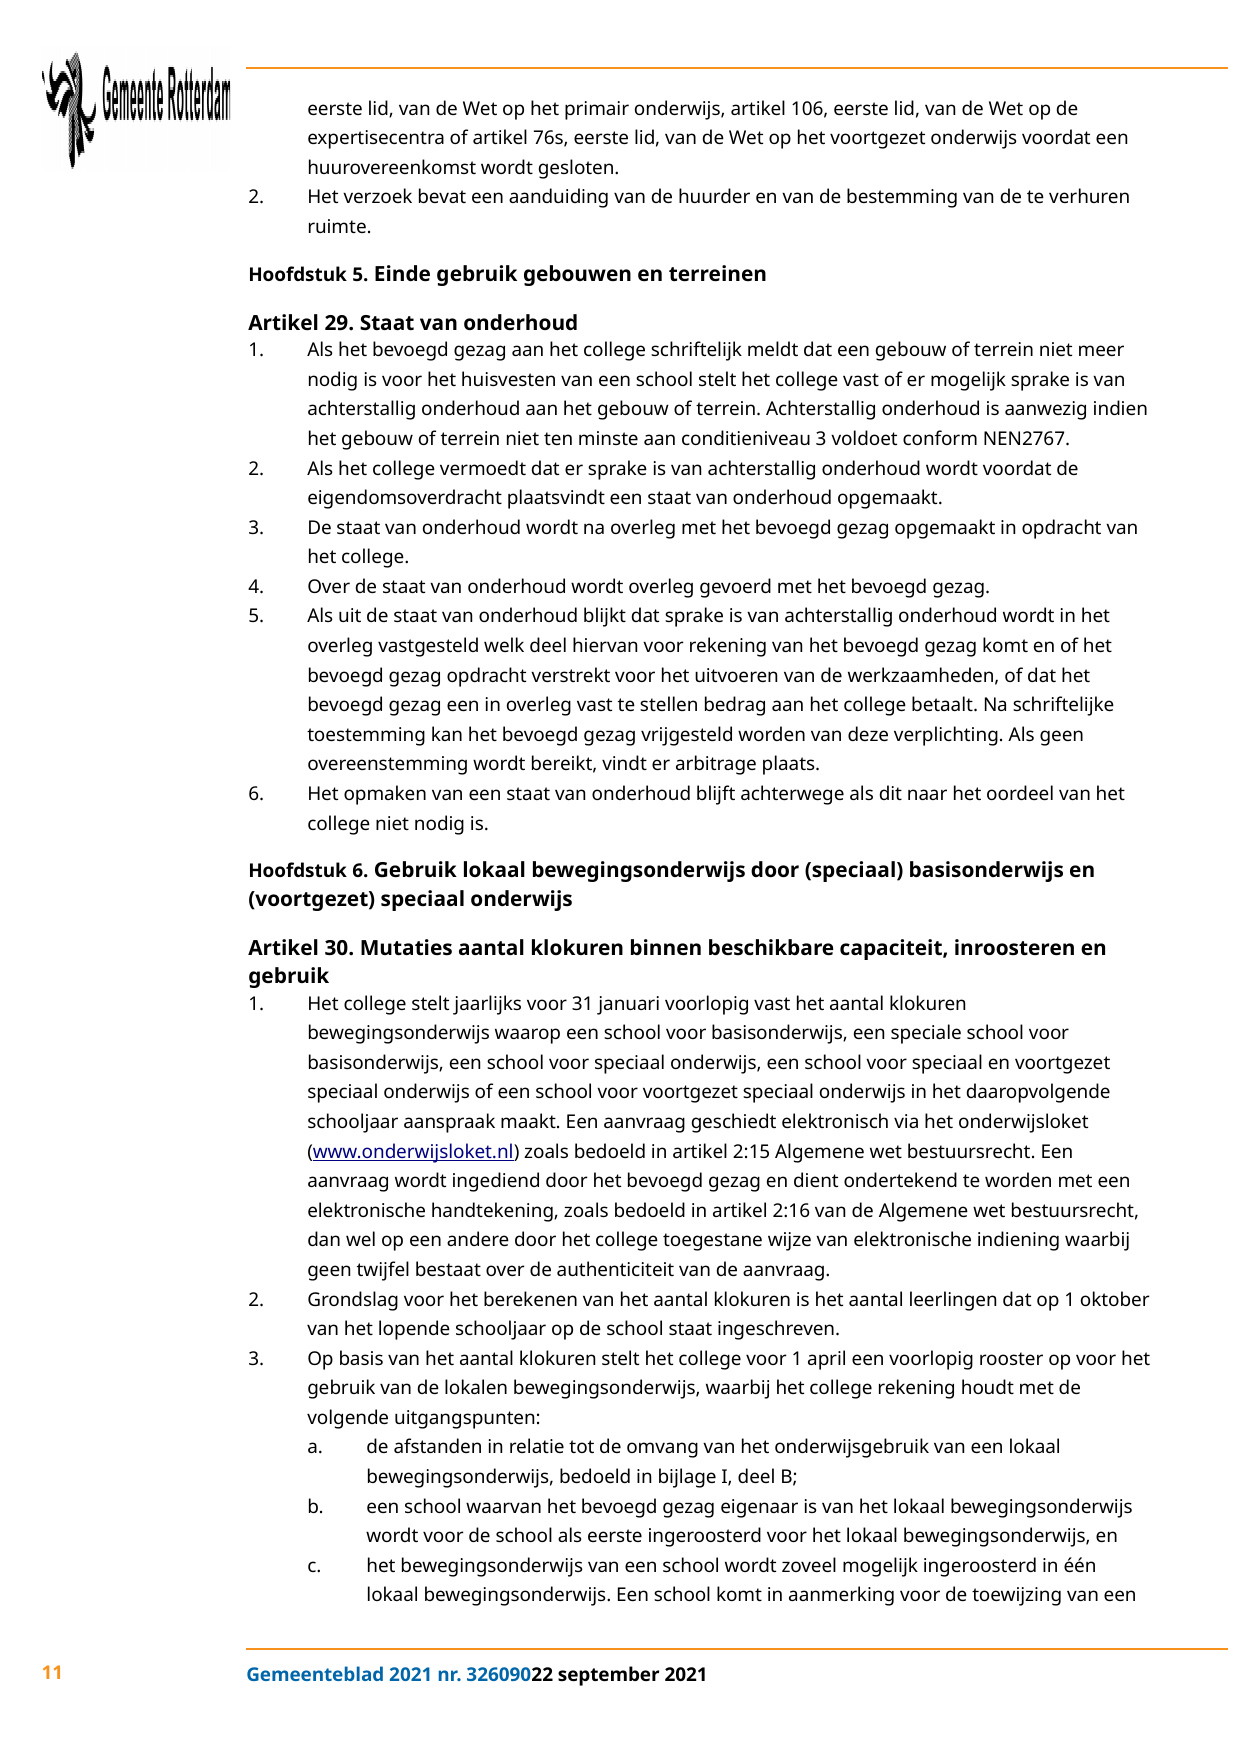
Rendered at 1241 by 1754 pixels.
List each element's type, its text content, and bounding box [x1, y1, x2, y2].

list Over de staat van onderhoud wordt overleg gevoerd met het bevoegd gezag. [248, 573, 1152, 599]
picture [41, 47, 231, 172]
list Grondslag voor het berekenen van het aantal klokuren is het aantal leerlingen dat op 1 oktober van het lopende schooljaar op de school staat ingeschreven. [248, 1286, 1152, 1341]
text Artikel 29. Staat van onderhoud [248, 308, 1152, 336]
text Artikel 30. Mutaties aantal klokuren binnen beschikbare capaciteit, inroosteren en gebruik [248, 933, 1152, 990]
list het bewegingsonderwijs van een school wordt zoveel mogelijk ingeroosterd in één lokaal bewegingsonderwijs. Een school komt in aanmerking voor de toewijzing van een [307, 1552, 1152, 1607]
list Op basis van het aantal klokuren stelt het college voor 1 april een voorlopig rooster op voor het gebruik van de lokalen bewegingsonderwijs, waarbij het college rekening houdt met de volgende uitgangspunten: [248, 1345, 1152, 1430]
text Hoofdstuk 6. Gebruik lokaal bewegingsonderwijs door (speciaal) basisonderwijs en (voortgezet) speciaal onderwijs [248, 855, 1152, 912]
list Als het bevoegd gezag aan het college schriftelijk meldt dat een gebouw of terrein niet meer nodig is voor het huisvesten van een school stelt het college vast of er mogelijk sprake is van achterstallig onderhoud aan het gebouw of terrein. Achterstallig onderhoud is aanwezig indien het gebouw of terrein niet ten minste aan conditieniveau 3 voldoet conform NEN2767. [248, 336, 1152, 451]
list Het opmaken van een staat van onderhoud blijft achterwege als dit naar het oordeel van het college niet nodig is. [248, 780, 1152, 836]
text Hoofdstuk 5. Einde gebruik gebouwen en terreinen [248, 259, 1152, 287]
list Als uit de staat van onderhoud blijkt dat sprake is van achterstallig onderhoud wordt in het overleg vastgesteld welk deel hiervan voor rekening van het bevoegd gezag komt en of het bevoegd gezag opdracht verstrekt voor het uitvoeren van de werkzaamheden, of dat het bevoegd gezag een in overleg vast te stellen bedrag aan het college betaalt. Na schriftelijke toestemming kan het bevoegd gezag vrijgesteld worden van deze verplichting. Als geen overeenstemming wordt bereikt, vindt er arbitrage plaats. [248, 603, 1152, 776]
list Als het college vermoedt dat er sprake is van achterstallig onderhoud wordt voordat de eigendomsoverdracht plaatsvindt een staat van onderhoud opgemaakt. [248, 455, 1152, 510]
list Het college stelt jaarlijks voor 31 januari voorlopig vast het aantal klokuren bewegingsonderwijs waarop een school voor basisonderwijs, een speciale school voor basisonderwijs, een school voor speciaal onderwijs, een school voor speciaal en voortgezet speciaal onderwijs of een school voor voortgezet speciaal onderwijs in het daaropvolgende schooljaar aanspraak maakt. Een aanvraag geschiedt elektronisch via het onderwijsloket (www.onderwijsloket.nl) zoals bedoeld in artikel 2:15 Algemene wet bestuursrecht. Een aanvraag wordt ingediend door het bevoegd gezag en dient ondertekend te worden met een elektronische handtekening, zoals bedoeld in artikel 2:16 van de Algemene wet bestuursrecht, dan wel op een andere door het college toegestane wijze van elektronische indiening waarbij geen twijfel bestaat over de authenticiteit van de aanvraag. [248, 990, 1152, 1282]
list De staat van onderhoud wordt na overleg met het bevoegd gezag opgemaakt in opdracht van het college. [248, 514, 1152, 569]
list Het verzoek bevat een aanduiding van de huurder en van de bestemming van de te verhuren ruimte. [248, 183, 1152, 239]
list een school waarvan het bevoegd gezag eigenaar is van het lokaal bewegingsonderwijs wordt voor de school als eerste ingeroosterd voor het lokaal bewegingsonderwijs, en [307, 1493, 1152, 1548]
list eerste lid, van de Wet op het primair onderwijs, artikel 106, eerste lid, van de Wet op de expertisecentra of artikel 76s, eerste lid, van de Wet op het voortgezet onderwijs voordat een huurovereenkomst wordt gesloten. [248, 95, 1152, 180]
list de afstanden in relatie tot de omvang van het onderwijsgebruik van een lokaal bewegingsonderwijs, bedoeld in bijlage I, deel B; [307, 1434, 1152, 1489]
